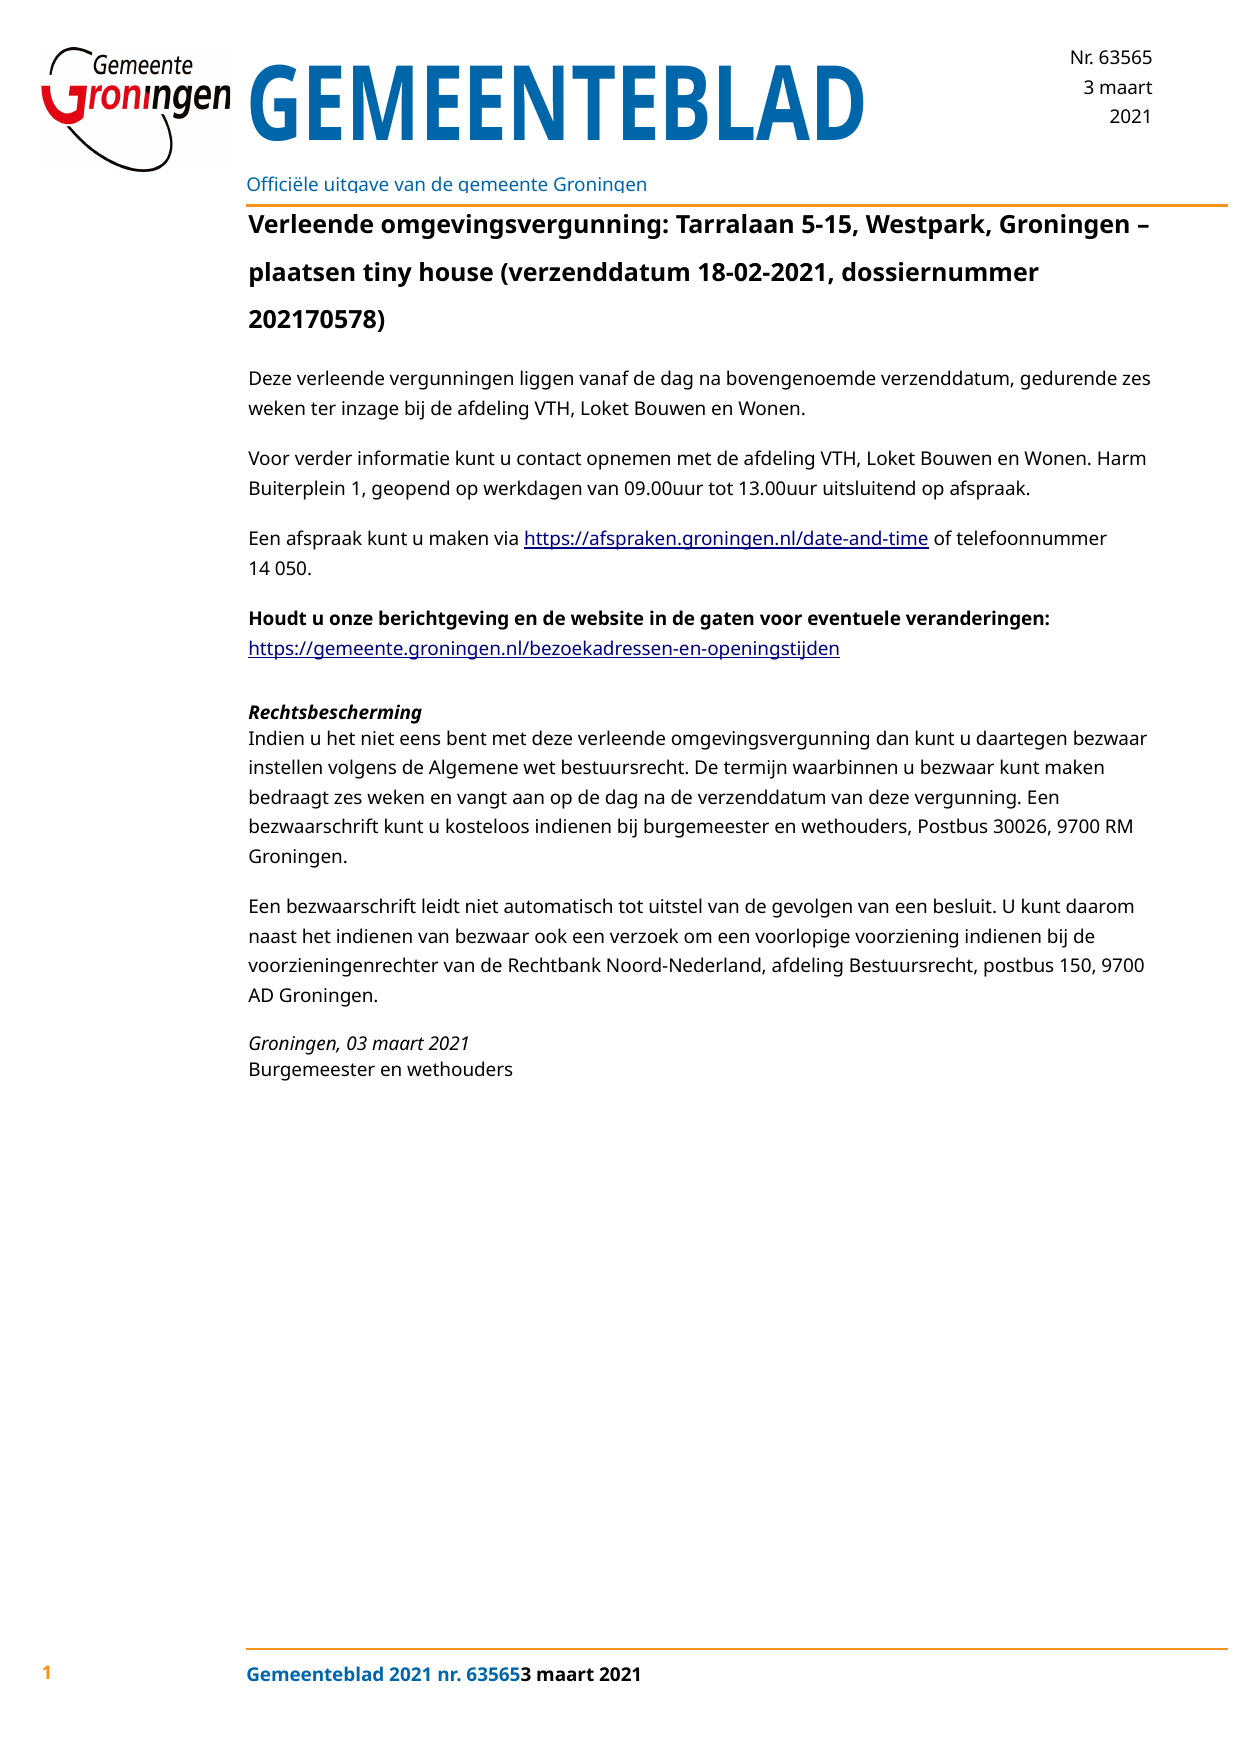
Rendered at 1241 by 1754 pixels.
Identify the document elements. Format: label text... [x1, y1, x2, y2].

text Een afspraak kunt u maken via https://afspraken.groningen.nl/date-and-time of telefoonnummer 14 050. [248, 526, 1152, 581]
picture [41, 47, 231, 172]
text Deze verleende vergunningen liggen vanaf de dag na bovengenoemde verzenddatum, gedurende zes weken ter inzage bij de afdeling VTH, Loket Bouwen en Wonen. [248, 366, 1152, 421]
text Houdt u onze berichtgeving en de website in de gaten voor eventuele veranderingen: https://gemeente.groningen.nl/bezoekadressen-en-openingstijden [248, 606, 1152, 661]
text Voor verder informatie kunt u contact opnemen met de afdeling VTH, Loket Bouwen en Wonen. Harm Buiterplein 1, geopend op werkdagen van 09.00uur tot 13.00uur uitsluitend op afspraak. [248, 446, 1152, 501]
text Een bezwaarschrift leidt niet automatisch tot uitstel van de gevolgen van een besluit. U kunt daarom naast het indienen van bezwaar ook een verzoek om een voorlopige voorziening indienen bij de voorzieningenrechter van de Rechtbank Noord-Nederland, afdeling Bestuursrecht, postbus 150, 9700 AD Groningen. [248, 893, 1152, 1008]
text Verleende omgevingsvergunning: Tarralaan 5-15, Westpark, Groningen – plaatsen tiny house (verzenddatum 18-02-2021, dossiernummer 202170578) [248, 207, 1152, 336]
text Groningen, 03 maart 2021 [248, 1030, 1152, 1056]
text Burgemeester en wethouders [248, 1056, 1152, 1082]
text Indien u het niet eens bent met deze verleende omgevingsvergunning dan kunt u daartegen bezwaar instellen volgens de Algemene wet bestuursrecht. De termijn waarbinnen u bezwaar kunt maken bedraagt zes weken en vangt aan op de dag na de verzenddatum van deze vergunning. Een bezwaarschrift kunt u kosteloos indienen bij burgemeester en wethouders, Postbus 30026, 9700 RM Groningen. [248, 725, 1152, 869]
text Rechtsbescherming [248, 699, 1152, 725]
